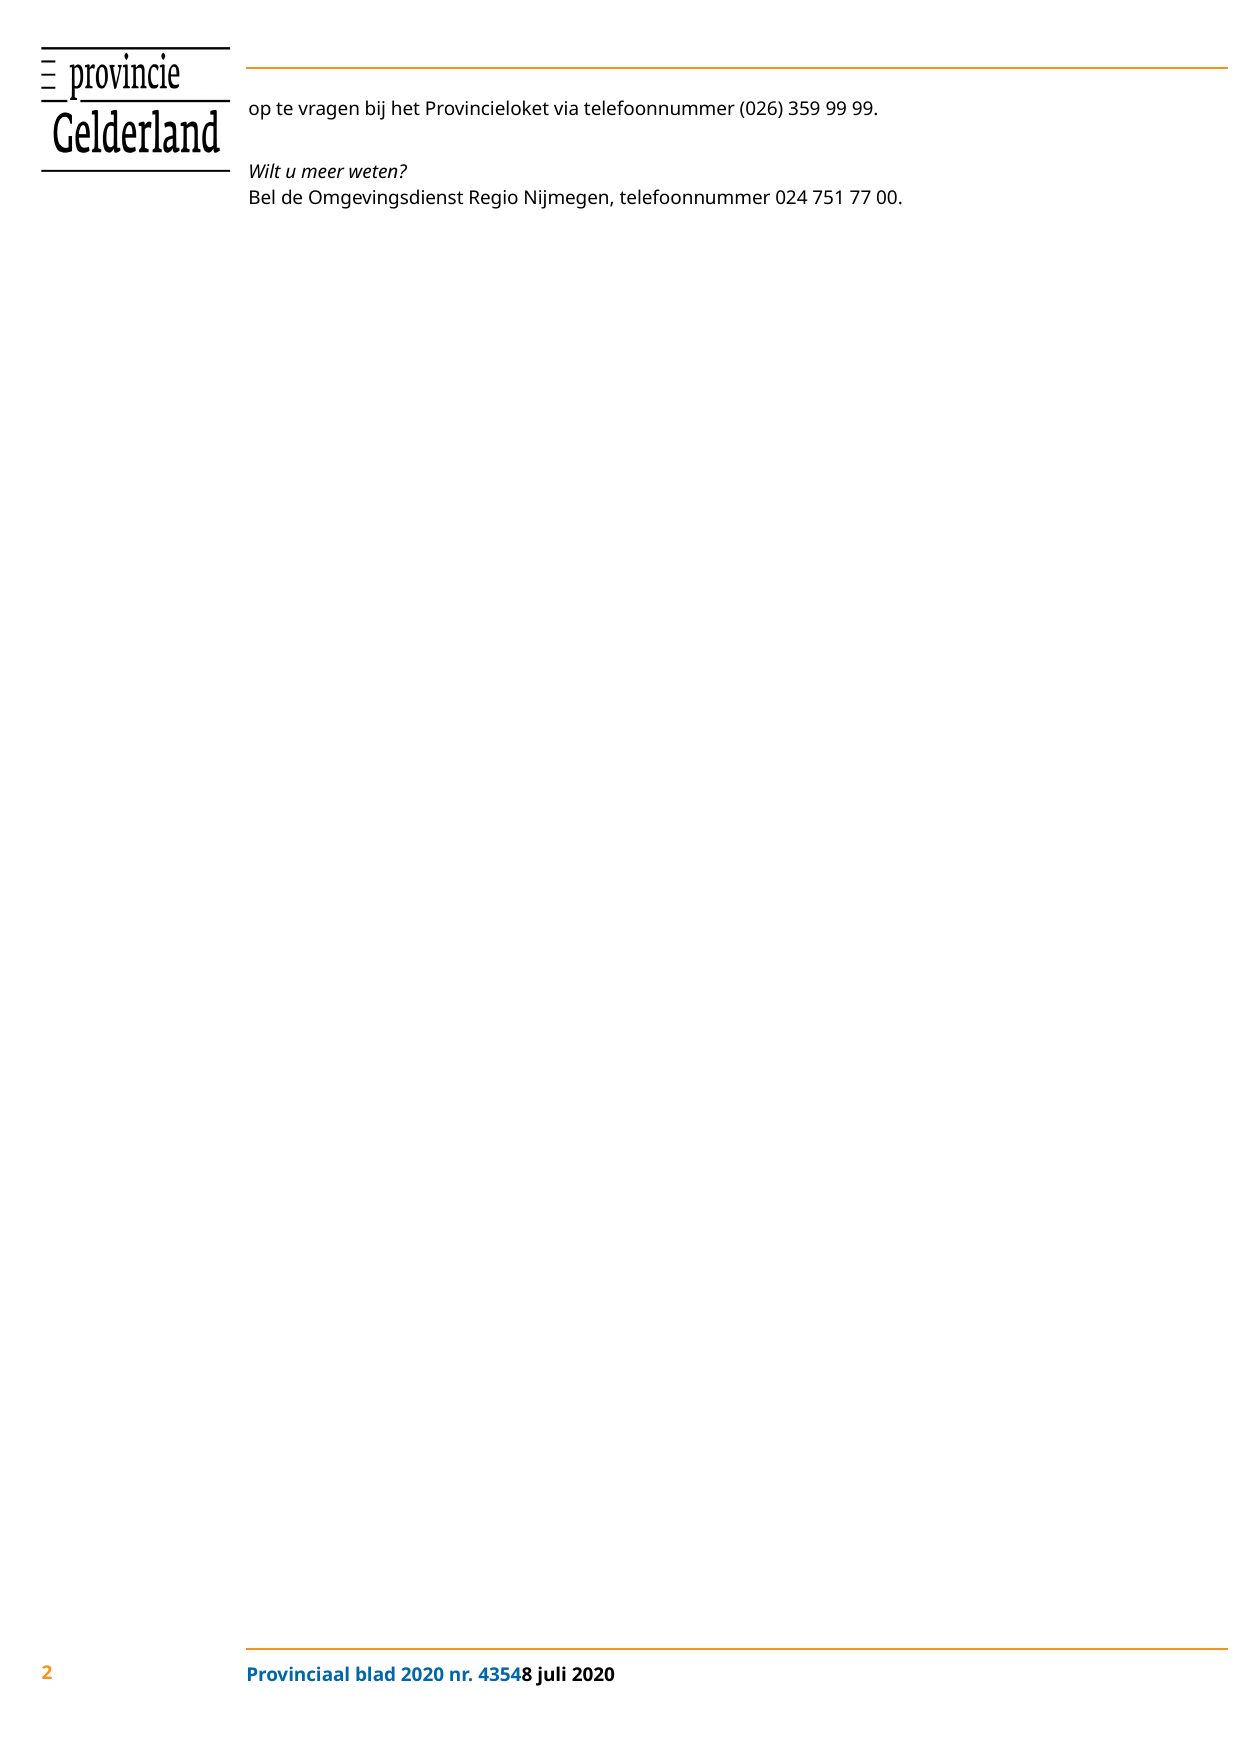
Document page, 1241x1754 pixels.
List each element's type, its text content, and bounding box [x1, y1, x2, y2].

picture [41, 47, 231, 172]
text op te vragen bij het Provincieloket via telefoonnummer (026) 359 99 99. [248, 95, 1152, 121]
text Wilt u meer weten? [248, 159, 1152, 184]
text Bel de Omgevingsdienst Regio Nijmegen, telefoonnummer 024 751 77 00. [248, 184, 1152, 210]
